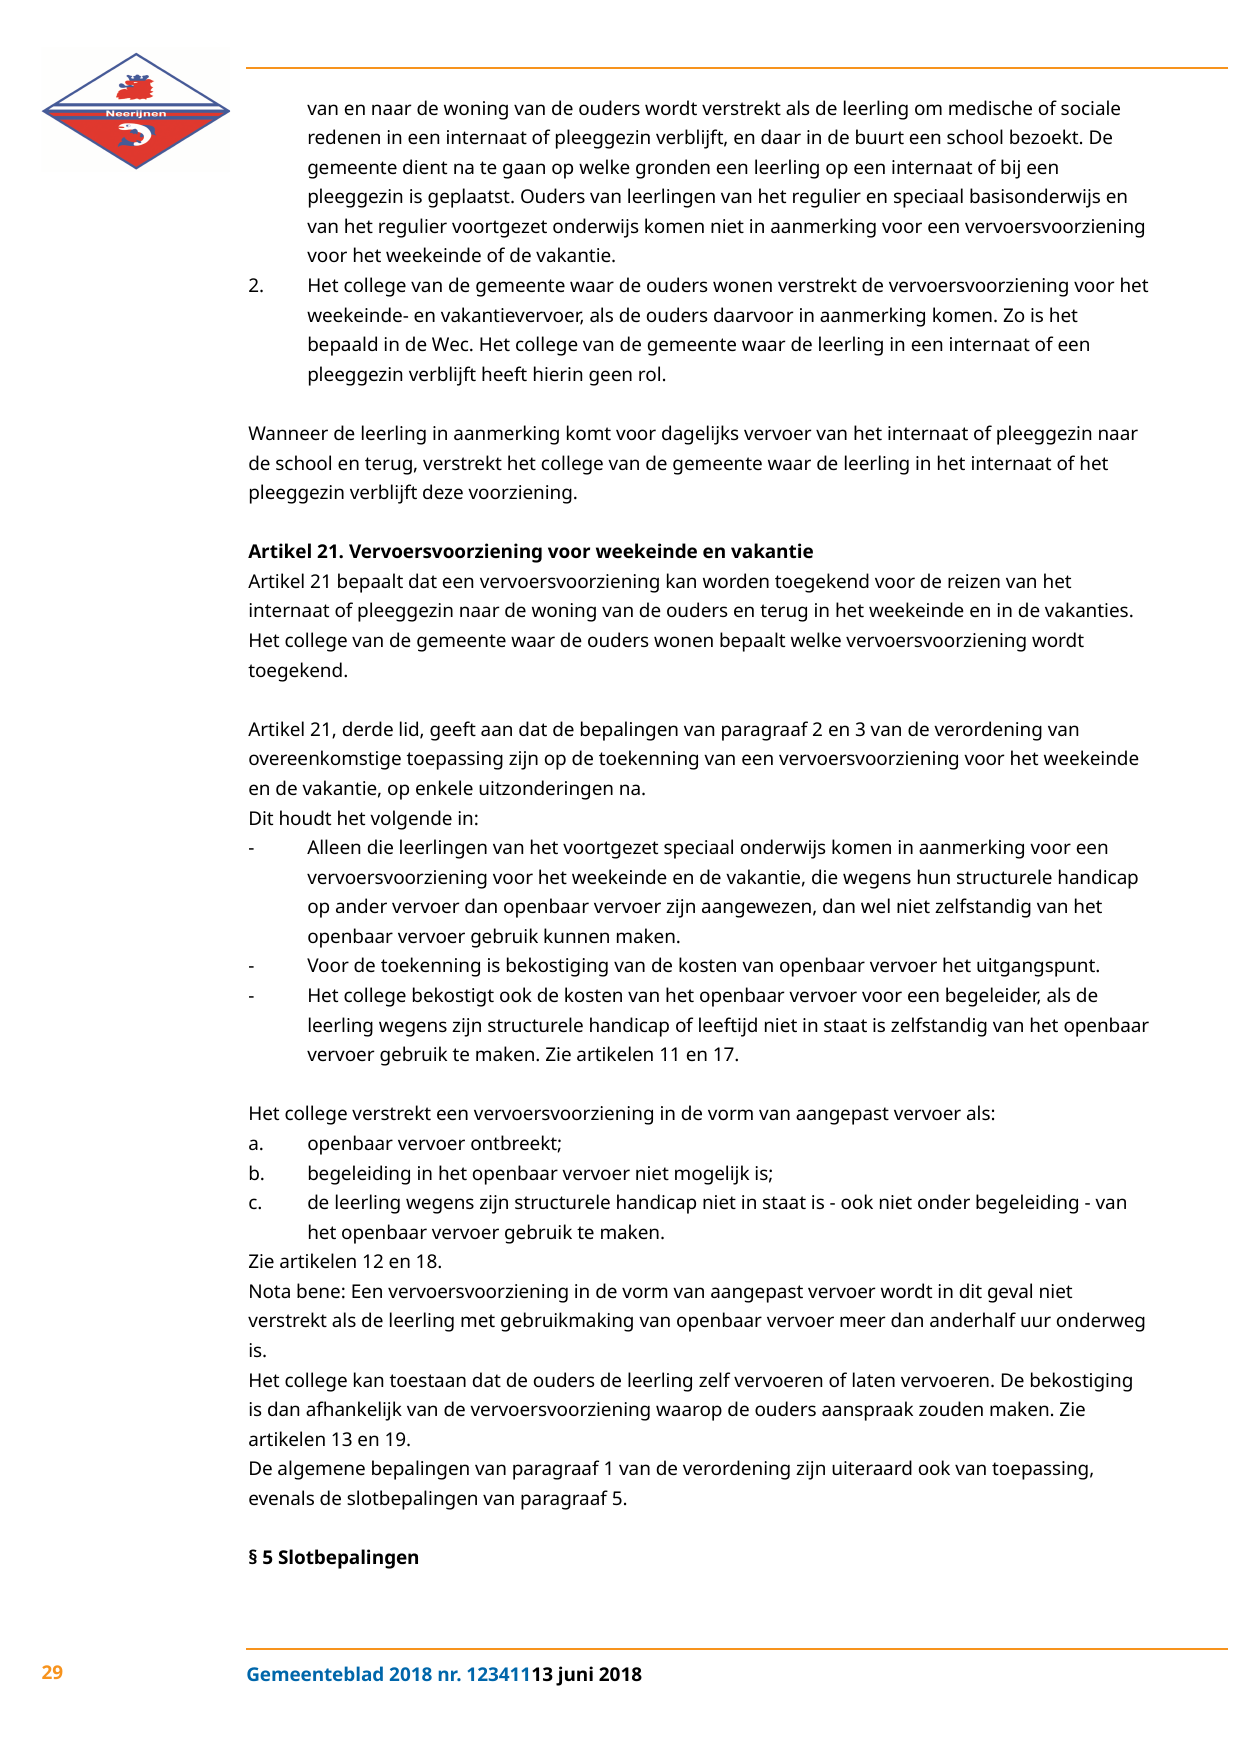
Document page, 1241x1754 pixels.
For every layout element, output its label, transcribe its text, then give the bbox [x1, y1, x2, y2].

text Artikel 21. Vervoersvoorziening voor weekeinde en vakantie [248, 538, 1152, 564]
picture [41, 47, 231, 172]
text Nota bene: Een vervoersvoorziening in de vorm van aangepast vervoer wordt in dit geval niet verstrekt als de leerling met gebruikmaking van openbaar vervoer meer dan anderhalf uur onderweg is. [248, 1278, 1152, 1363]
text De algemene bepalingen van paragraaf 1 van de verordening zijn uiteraard ook van toepassing, evenals de slotbepalingen van paragraaf 5. [248, 1456, 1152, 1511]
text Wanneer de leerling in aanmerking komt voor dagelijks vervoer van het internaat of pleeggezin naar de school en terug, verstrekt het college van de gemeente waar de leerling in het internaat of het pleeggezin verblijft deze voorziening. [248, 420, 1152, 505]
list van en naar de woning van de ouders wordt verstrekt als de leerling om medische of sociale redenen in een internaat of pleeggezin verblijft, en daar in de buurt een school bezoekt. De gemeente dient na te gaan op welke gronden een leerling op een internaat of bij een pleeggezin is geplaatst. Ouders van leerlingen van het regulier en speciaal basisonderwijs en van het regulier voortgezet onderwijs komen niet in aanmerking voor een vervoersvoorziening voor het weekeinde of de vakantie. [248, 95, 1152, 268]
text Zie artikelen 12 en 18. [248, 1248, 1152, 1274]
list begeleiding in het openbaar vervoer niet mogelijk is; [248, 1160, 1152, 1186]
text Dit houdt het volgende in: [248, 805, 1152, 831]
text Het college verstrekt een vervoersvoorziening in de vorm van aangepast vervoer als: [248, 1101, 1152, 1126]
list Het college van de gemeente waar de ouders wonen verstrekt de vervoersvoorziening voor het weekeinde- en vakantievervoer, als de ouders daarvoor in aanmerking komen. Zo is het bepaald in de Wec. Het college van de gemeente waar de leerling in een internaat of een pleeggezin verblijft heeft hierin geen rol. [248, 272, 1152, 387]
text Artikel 21 bepaalt dat een vervoersvoorziening kan worden toegekend voor de reizen van het internaat of pleeggezin naar de woning van de ouders en terug in het weekeinde en in de vakanties. Het college van de gemeente waar de ouders wonen bepaalt welke vervoersvoorziening wordt toegekend. [248, 568, 1152, 683]
text Het college kan toestaan dat de ouders de leerling zelf vervoeren of laten vervoeren. De bekostiging is dan afhankelijk van de vervoersvoorziening waarop de ouders aanspraak zouden maken. Zie artikelen 13 en 19. [248, 1367, 1152, 1452]
text Artikel 21, derde lid, geeft aan dat de bepalingen van paragraaf 2 en 3 van de verordening van overeenkomstige toepassing zijn op de toekenning van een vervoersvoorziening voor het weekeinde en de vakantie, op enkele uitzonderingen na. [248, 716, 1152, 801]
list Alleen die leerlingen van het voortgezet speciaal onderwijs komen in aanmerking voor een vervoersvoorziening voor het weekeinde en de vakantie, die wegens hun structurele handicap op ander vervoer dan openbaar vervoer zijn aangewezen, dan wel niet zelfstandig van het openbaar vervoer gebruik kunnen maken. [248, 834, 1152, 949]
list de leerling wegens zijn structurele handicap niet in staat is - ook niet onder begeleiding - van het openbaar vervoer gebruik te maken. [248, 1189, 1152, 1245]
text § 5 Slotbepalingen [248, 1544, 1152, 1570]
list openbaar vervoer ontbreekt; [248, 1130, 1152, 1156]
list Het college bekostigt ook de kosten van het openbaar vervoer voor een begeleider, als de leerling wegens zijn structurele handicap of leeftijd niet in staat is zelfstandig van het openbaar vervoer gebruik te maken. Zie artikelen 11 en 17. [248, 982, 1152, 1067]
list Voor de toekenning is bekostiging van de kosten van openbaar vervoer het uitgangspunt. [248, 953, 1152, 978]
